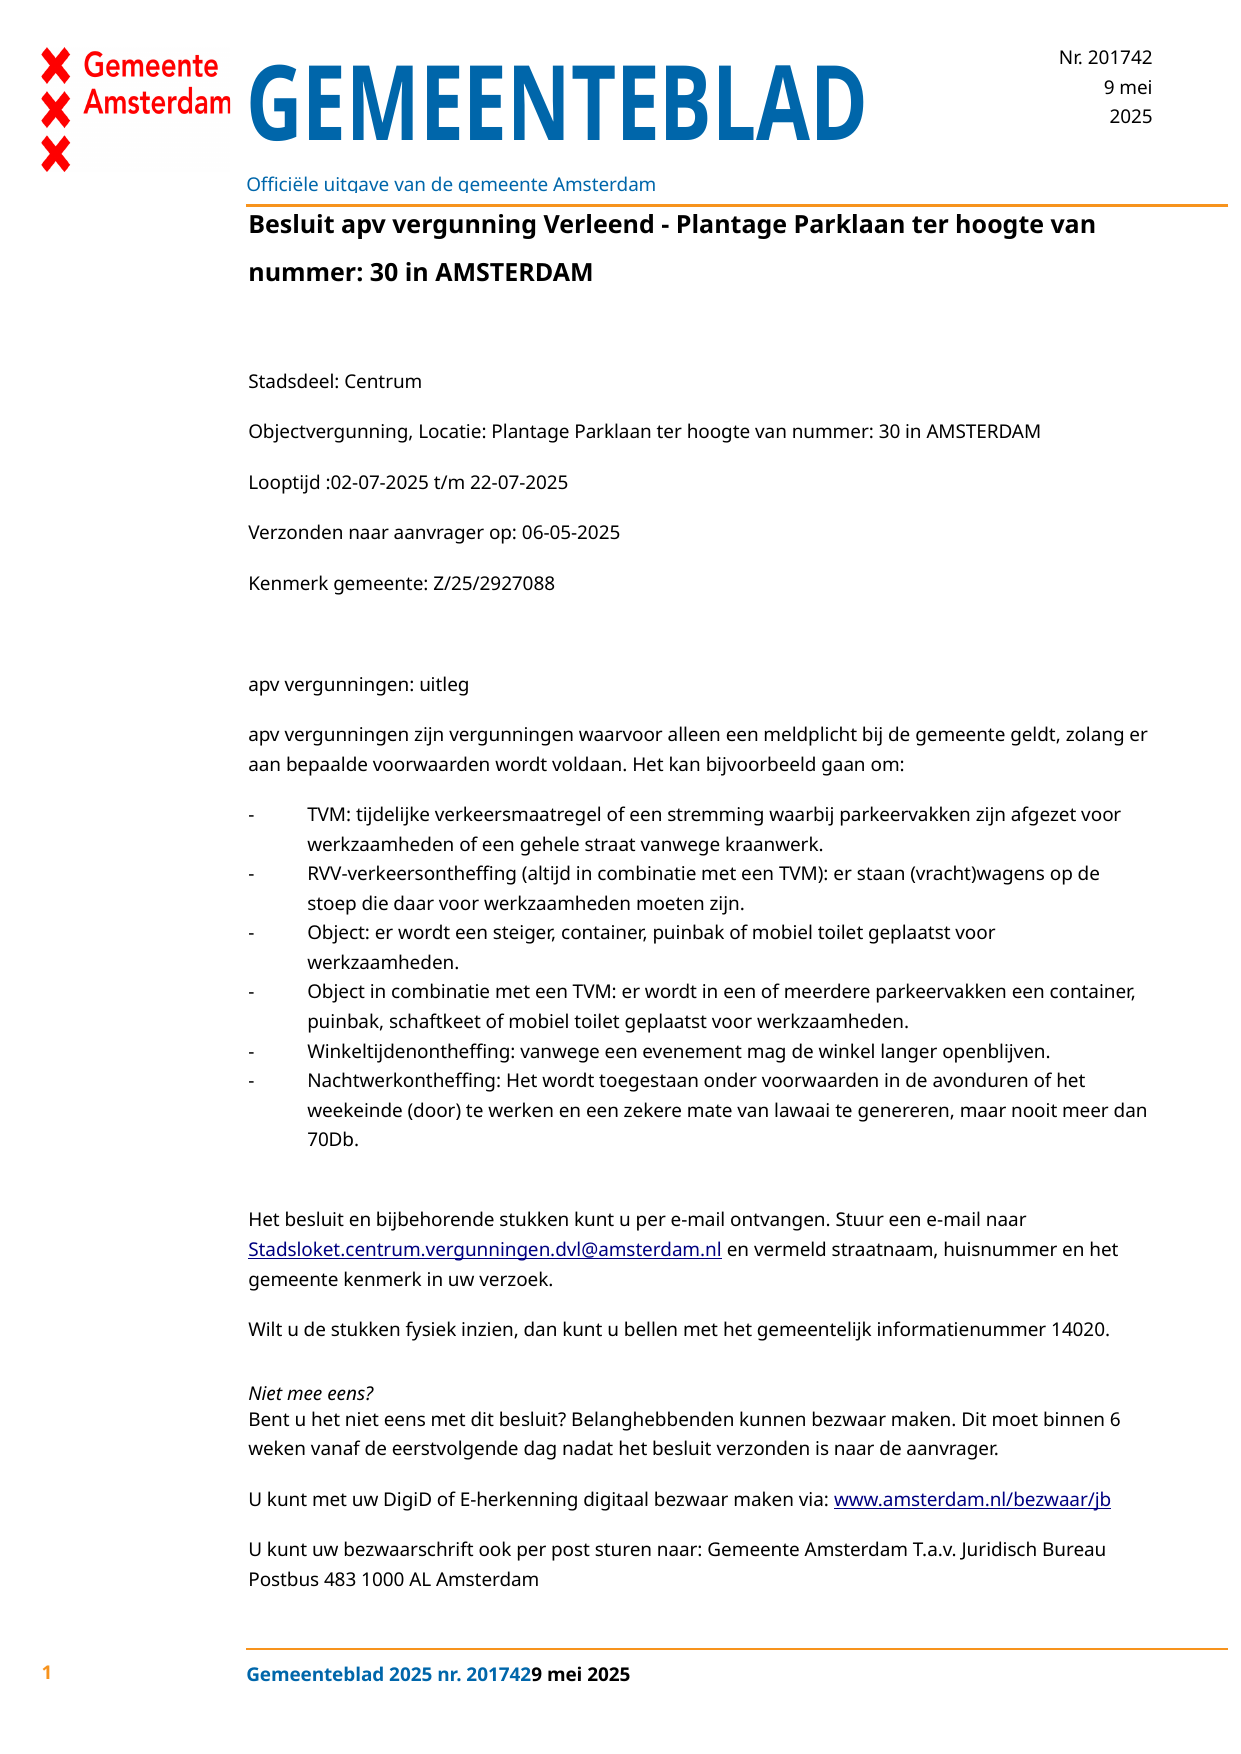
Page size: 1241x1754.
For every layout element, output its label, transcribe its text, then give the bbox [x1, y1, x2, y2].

list Object in combinatie met een TVM: er wordt in een of meerdere parkeervakken een container, puinbak, schaftkeet of mobiel toilet geplaatst voor werkzaamheden. [248, 979, 1152, 1034]
text Bent u het niet eens met dit besluit? Belanghebbenden kunnen bezwaar maken. Dit moet binnen 6 weken vanaf de eerstvolgende dag nadat het besluit verzonden is naar de aanvrager. [248, 1406, 1152, 1461]
text Verzonden naar aanvrager op: 06-05-2025 [248, 519, 1152, 545]
text U kunt met uw DigiD of E-herkenning digitaal bezwaar maken via: www.amsterdam.nl/bezwaar/jb [248, 1486, 1152, 1512]
text Kenmerk gemeente: Z/25/2927088 [248, 570, 1152, 596]
text Objectvergunning, Locatie: Plantage Parklaan ter hoogte van nummer: 30 in AMSTERDAM [248, 419, 1152, 444]
text apv vergunningen zijn vergunningen waarvoor alleen een meldplicht bij de gemeente geldt, zolang er aan bepaalde voorwaarden wordt voldaan. Het kan bijvoorbeeld gaan om: [248, 721, 1152, 777]
text Looptijd :02-07-2025 t/m 22-07-2025 [248, 469, 1152, 495]
list RVV-verkeersontheffing (altijd in combinatie met een TVM): er staan (vracht)wagens op de stoep die daar voor werkzaamheden moeten zijn. [248, 860, 1152, 916]
text apv vergunningen: uitleg [248, 671, 1152, 697]
text Besluit apv vergunning Verleend - Plantage Parklaan ter hoogte van nummer: 30 in AMSTERDAM [248, 207, 1152, 288]
text Niet mee eens? [248, 1380, 1152, 1406]
text U kunt uw bezwaarschrift ook per post sturen naar: Gemeente Amsterdam T.a.v. Juridisch Bureau Postbus 483 1000 AL Amsterdam [248, 1536, 1152, 1592]
text Het besluit en bijbehorende stukken kunt u per e-mail ontvangen. Stuur een e-mail naar Stadsloket.centrum.vergunningen.dvl@amsterdam.nl en vermeld straatnaam, huisnummer en het gemeente kenmerk in uw verzoek. [248, 1207, 1152, 1292]
list Object: er wordt een steiger, container, puinbak of mobiel toilet geplaatst voor werkzaamheden. [248, 919, 1152, 975]
text Stadsdeel: Centrum [248, 368, 1152, 394]
list Nachtwerkontheffing: Het wordt toegestaan onder voorwaarden in de avonduren of het weekeinde (door) te werken en een zekere mate van lawaai te genereren, maar nooit meer dan 70Db. [248, 1067, 1152, 1152]
list TVM: tijdelijke verkeersmaatregel of een stremming waarbij parkeervakken zijn afgezet voor werkzaamheden of een gehele straat vanwege kraanwerk. [248, 801, 1152, 857]
text Wilt u de stukken fysiek inzien, dan kunt u bellen met het gemeentelijk informatienummer 14020. [248, 1316, 1152, 1342]
list Winkeltijdenontheffing: vanwege een evenement mag de winkel langer openblijven. [248, 1038, 1152, 1064]
picture [41, 47, 231, 172]
